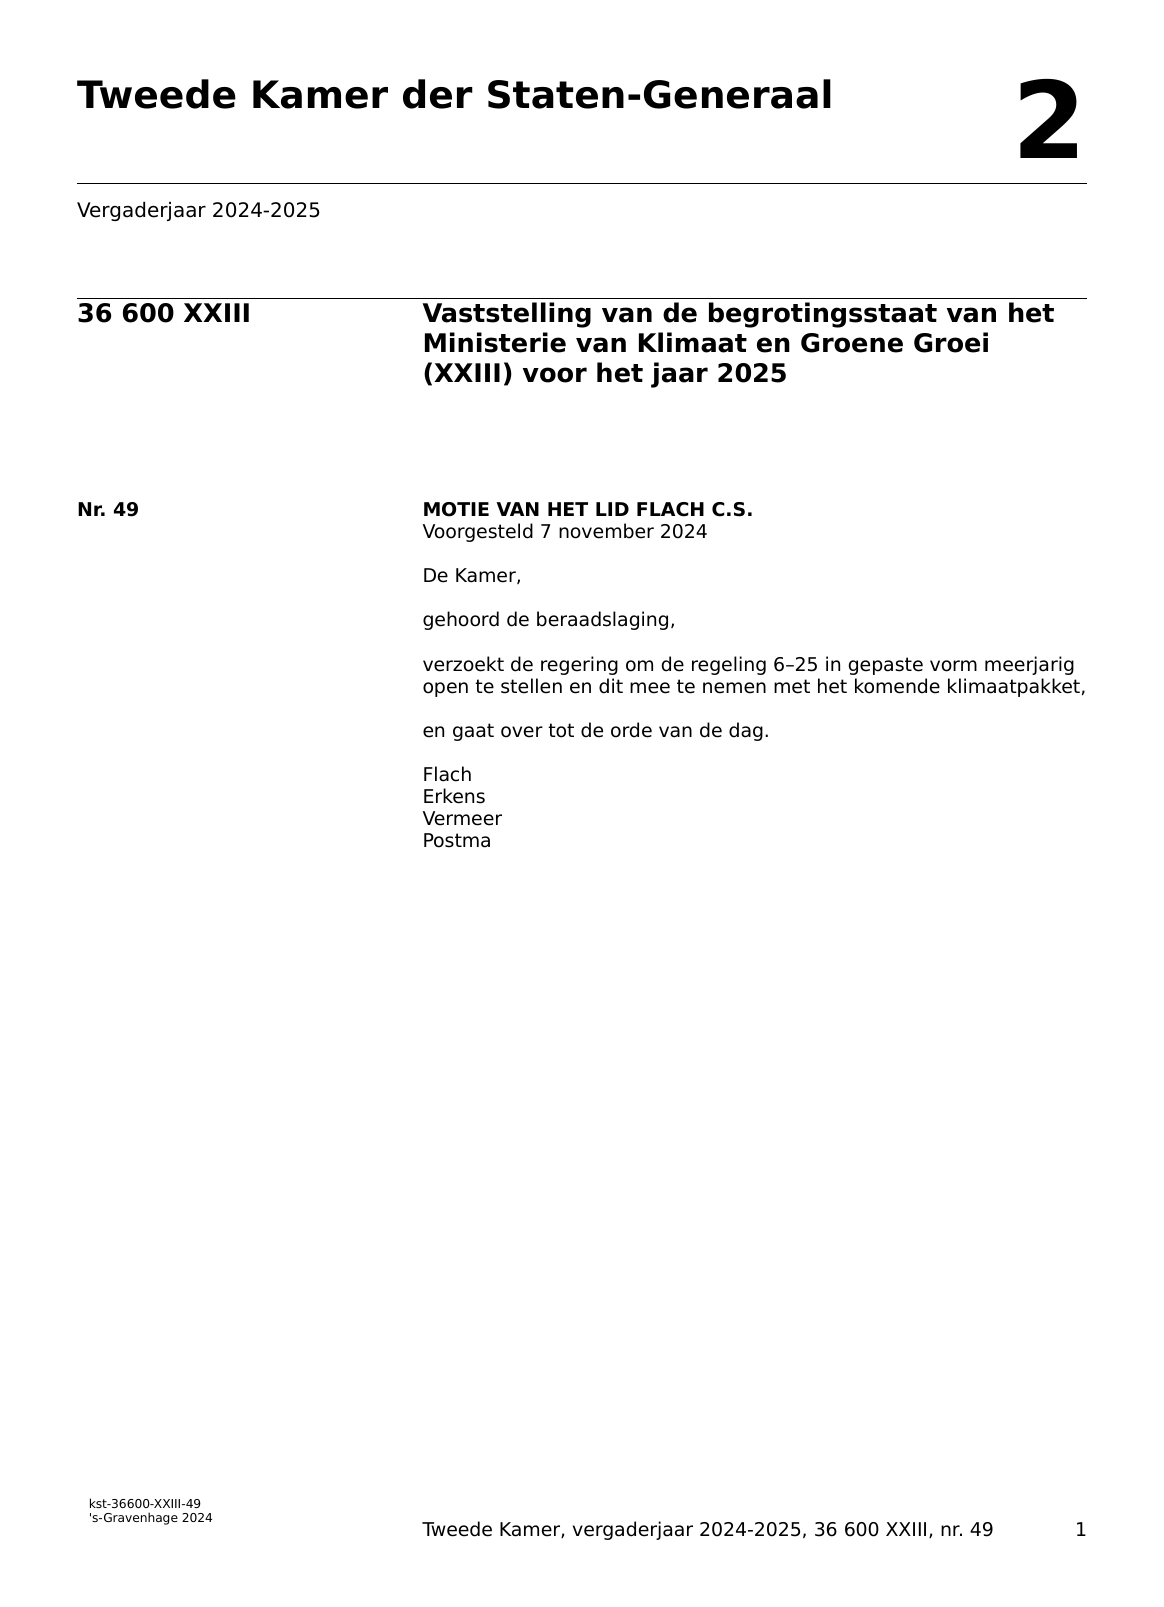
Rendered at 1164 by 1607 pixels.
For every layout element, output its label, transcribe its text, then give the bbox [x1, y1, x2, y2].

text Flach [422, 764, 1087, 786]
text verzoekt de regering om de regeling 6–25 in gepaste vorm meerjarig open te stellen en dit mee te nemen met het komende klimaatpakket, [422, 653, 1087, 697]
subtitle Nr. 49 MOTIE VAN HET LID FLACH C.S. [77, 499, 1087, 521]
subtitle 36 600 XXIII Vaststelling van de begrotingsstaat van het Ministerie van Klimaat en Groene Groei (XXIII) voor het jaar 2025 [77, 299, 1087, 388]
text De Kamer, [422, 565, 1087, 587]
text 's-Gravenhage 2024 [88, 1511, 323, 1525]
table_cell Vergaderjaar 2024-2025 [77, 184, 1087, 298]
text kst-36600-XXIII-49 [88, 1497, 323, 1511]
text Vermeer [422, 808, 1087, 830]
text Erkens [422, 786, 1087, 808]
table_header 2 [886, 59, 1087, 183]
text Postma [422, 830, 1087, 852]
text Voorgesteld 7 november 2024 [422, 521, 1087, 543]
text en gaat over tot de orde van de dag. [422, 720, 1087, 742]
text gehoord de beraadslaging, [422, 609, 1087, 631]
table_header Tweede Kamer der Staten-Generaal [77, 59, 886, 183]
